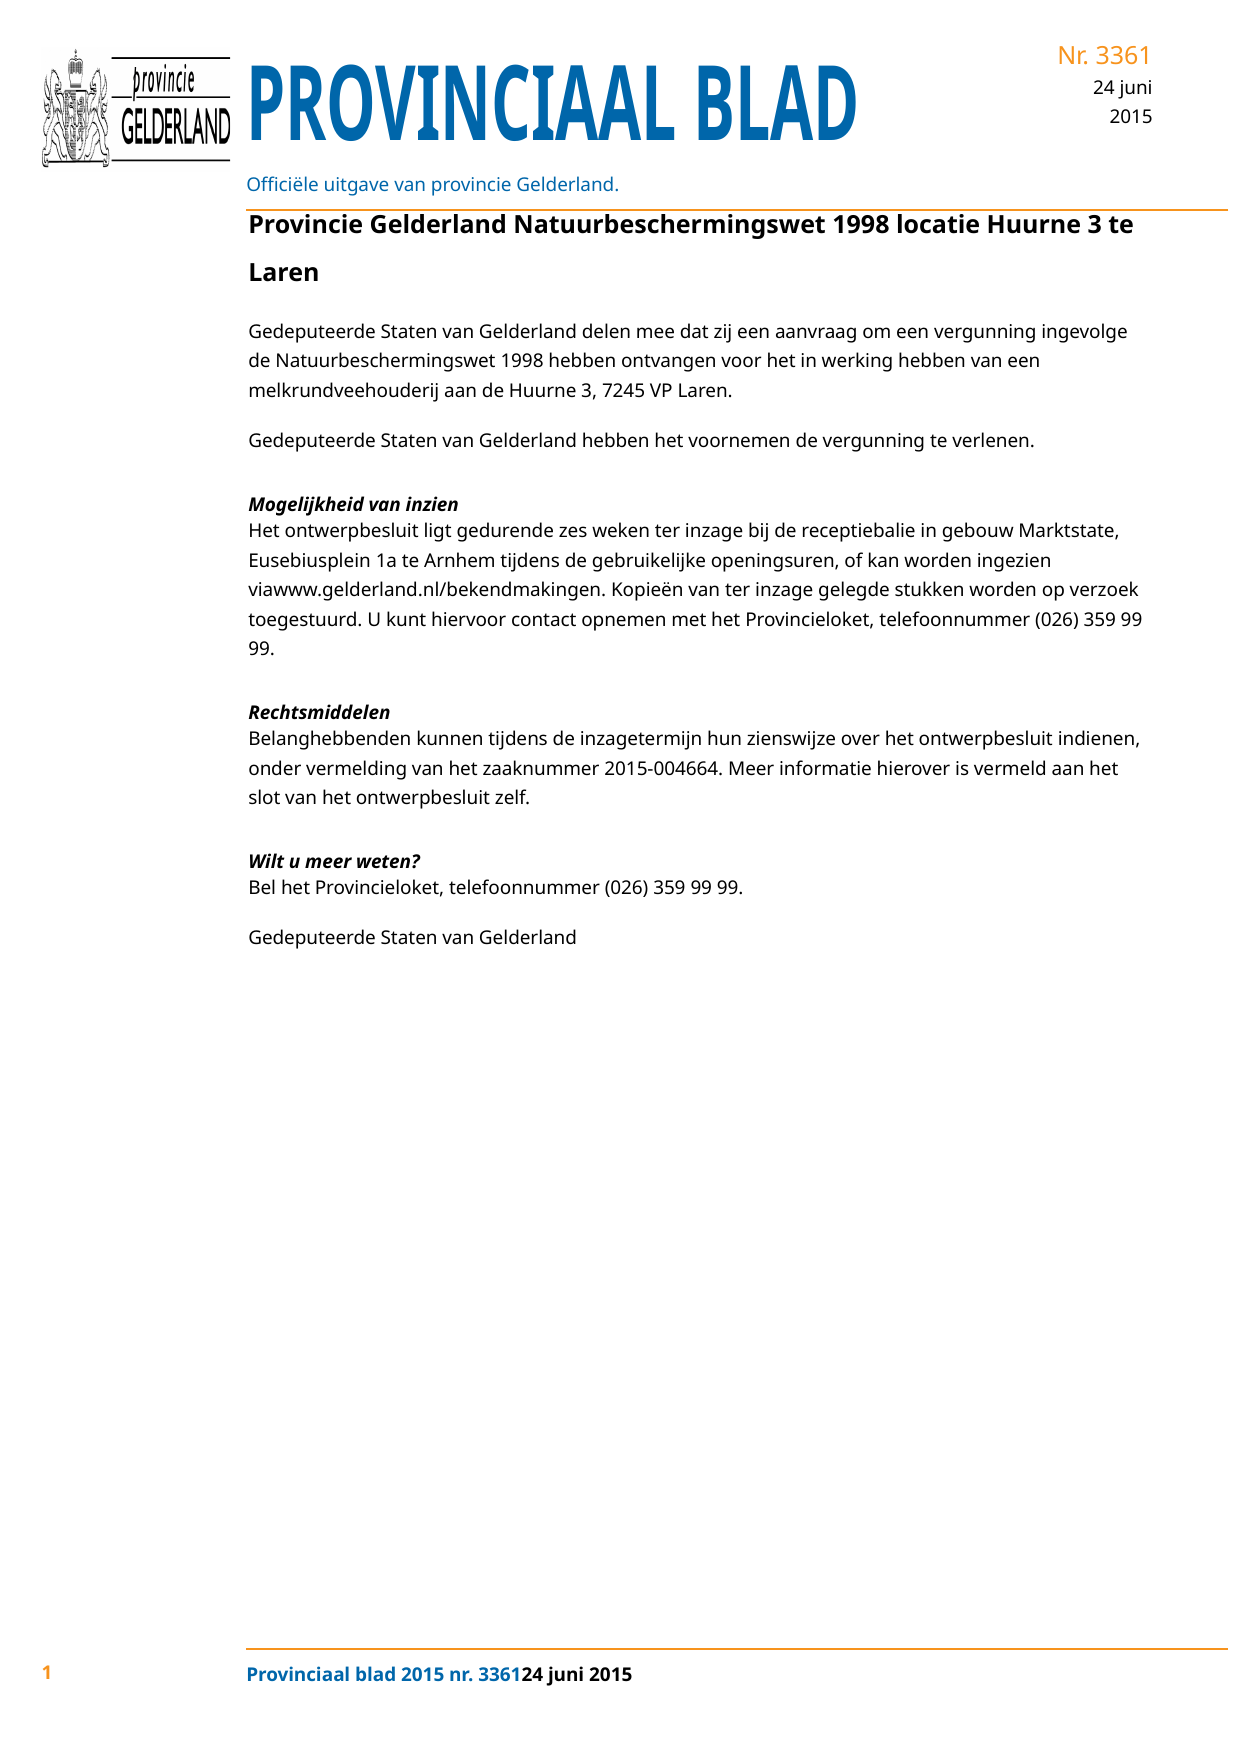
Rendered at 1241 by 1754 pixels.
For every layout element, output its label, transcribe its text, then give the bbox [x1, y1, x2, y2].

text Provincie Gelderland Natuurbeschermingswet 1998 locatie Huurne 3 te Laren [248, 211, 1152, 288]
text Gedeputeerde Staten van Gelderland hebben het voornemen de vergunning te verlenen. [248, 427, 1152, 453]
text Rechtsmiddelen [248, 699, 1152, 725]
text Het ontwerpbesluit ligt gedurende zes weken ter inzage bij de receptiebalie in gebouw Marktstate, Eusebiusplein 1a te Arnhem tijdens de gebruikelijke openingsuren, of kan worden ingezien viawww.gelderland.nl/bekendmakingen. Kopieën van ter inzage gelegde stukken worden op verzoek toegestuurd. U kunt hiervoor contact opnemen met het Provincieloket, telefoonnummer (026) 359 99 99. [248, 517, 1152, 661]
text Wilt u meer weten? [248, 848, 1152, 874]
text Belanghebbenden kunnen tijdens de inzagetermijn hun zienswijze over het ontwerpbesluit indienen, onder vermelding van het zaaknummer 2015-004664. Meer informatie hierover is vermeld aan het slot van het ontwerpbesluit zelf. [248, 725, 1152, 810]
text Gedeputeerde Staten van Gelderland delen mee dat zij een aanvraag om een vergunning ingevolge de Natuurbeschermingswet 1998 hebben ontvangen voor het in werking hebben van een melkrundveehouderij aan de Huurne 3, 7245 VP Laren. [248, 318, 1152, 403]
picture [41, 47, 231, 172]
text Gedeputeerde Staten van Gelderland [248, 924, 1152, 950]
text Mogelijkheid van inzien [248, 491, 1152, 517]
text Bel het Provincieloket, telefoonnummer (026) 359 99 99. [248, 874, 1152, 900]
